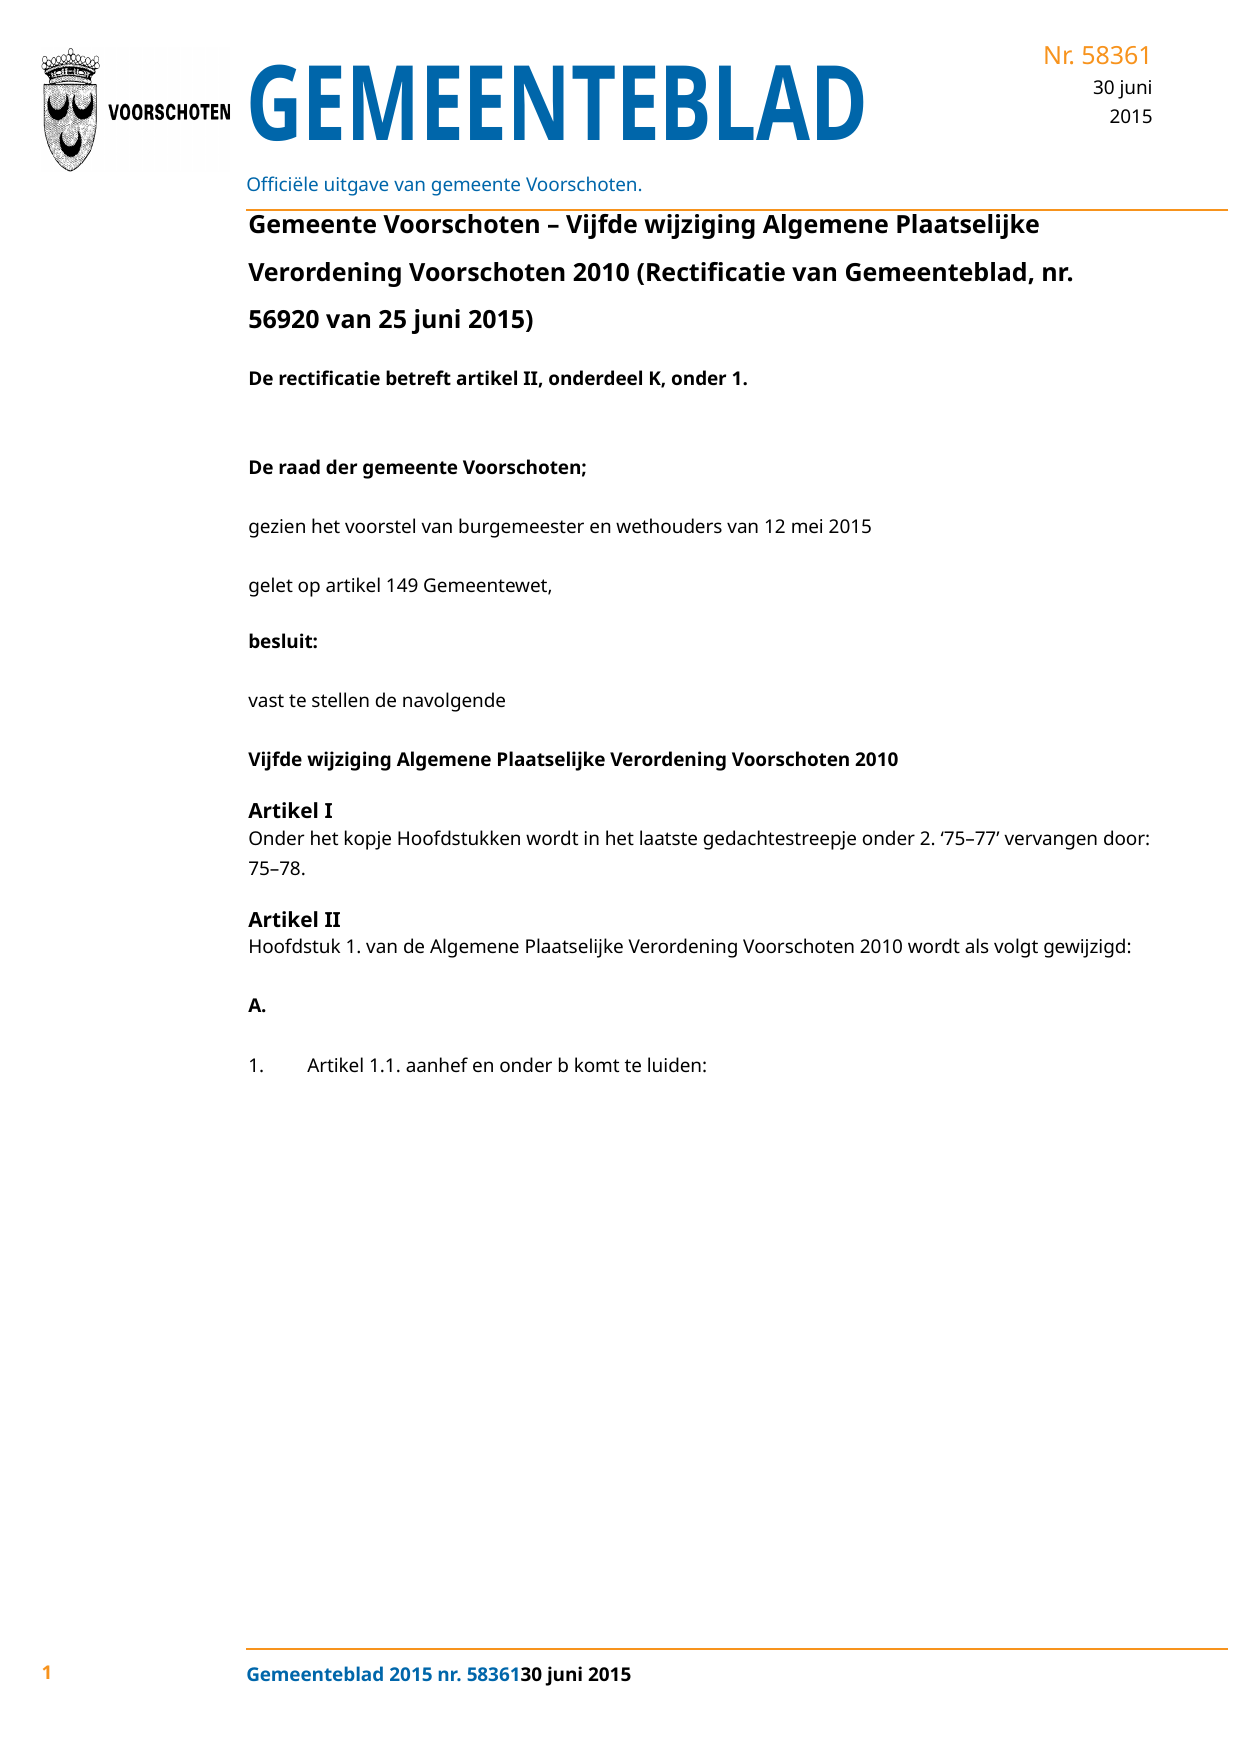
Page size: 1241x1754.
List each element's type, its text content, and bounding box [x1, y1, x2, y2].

text Artikel I [248, 797, 1152, 825]
list Artikel 1.1. aanhef en onder b komt te luiden: [248, 1052, 1152, 1078]
text besluit: [248, 628, 1152, 654]
picture [41, 47, 231, 172]
text De raad der gemeente Voorschoten; [248, 454, 1152, 480]
text Onder het kopje Hoofdstukken wordt in het laatste gedachtestreepje onder 2. ‘75–77’ vervangen door: 75–78. [248, 825, 1152, 880]
text Artikel II [248, 905, 1152, 933]
text Gemeente Voorschoten – Vijfde wijziging Algemene Plaatselijke Verordening Voorschoten 2010 (Rectificatie van Gemeenteblad, nr. 56920 van 25 juni 2015) [248, 211, 1152, 336]
text A. [248, 993, 1152, 1018]
text gelet op artikel 149 Gemeentewet, [248, 573, 1152, 598]
text Hoofdstuk 1. van de Algemene Plaatselijke Verordening Voorschoten 2010 wordt als volgt gewijzigd: [248, 933, 1152, 959]
text vast te stellen de navolgende [248, 687, 1152, 713]
text gezien het voorstel van burgemeester en wethouders van 12 mei 2015 [248, 513, 1152, 539]
text Vijfde wijziging Algemene Plaatselijke Verordening Voorschoten 2010 [248, 746, 1152, 772]
text De rectificatie betreft artikel II, onderdeel K, onder 1. [248, 366, 1152, 391]
